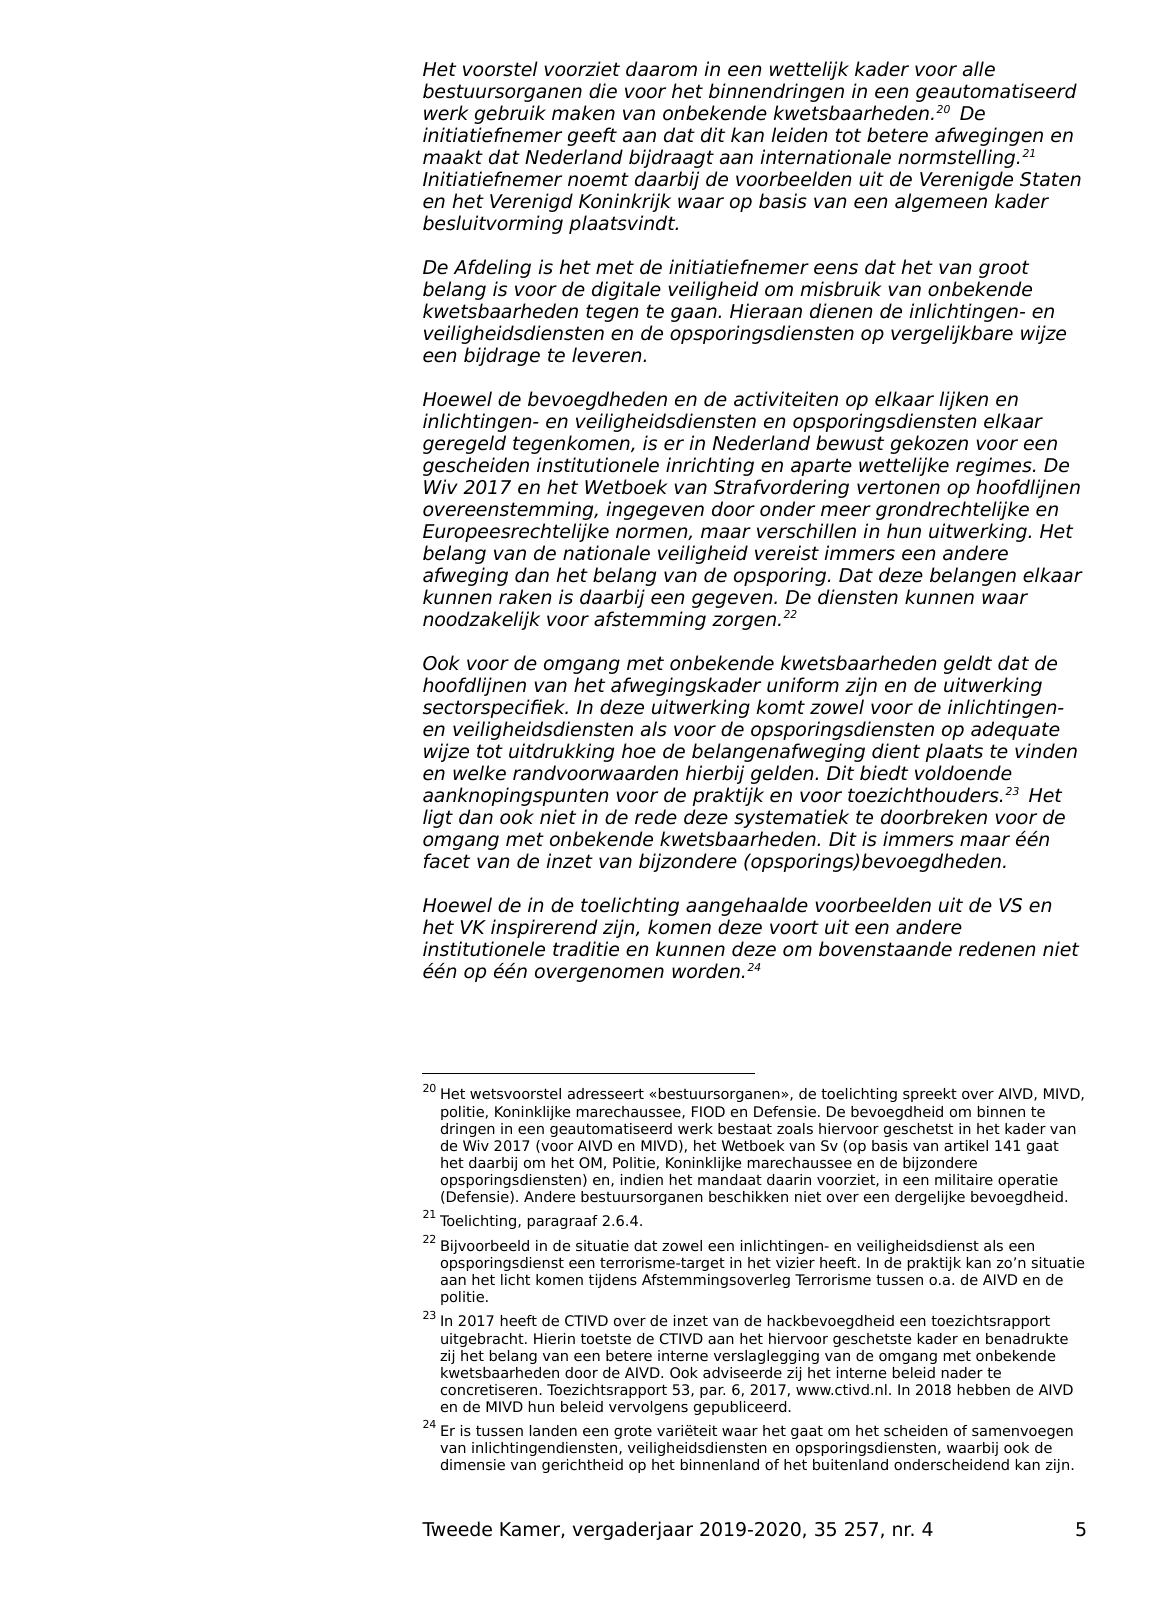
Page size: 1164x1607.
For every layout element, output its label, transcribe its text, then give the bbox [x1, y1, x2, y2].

text Het voorstel voorziet daarom in een wettelijk kader voor alle bestuursorganen die voor het binnendringen in een geautomatiseerd werk gebruik maken van onbekende kwetsbaarheden. De initiatiefnemer geeft aan dat dit kan leiden tot betere afwegingen en maakt dat Nederland bijdraagt aan internationale normstelling. Initiatiefnemer noemt daarbij de voorbeelden uit de Verenigde Staten en het Verenigd Koninkrijk waar op basis van een algemeen kader besluitvorming plaatsvindt. [422, 59, 1087, 235]
text Ook voor de omgang met onbekende kwetsbaarheden geldt dat de hoofdlijnen van het afwegingskader uniform zijn en de uitwerking sectorspecifiek. In deze uitwerking komt zowel voor de inlichtingen- en veiligheidsdiensten als voor de opsporingsdiensten op adequate wijze tot uitdrukking hoe de belangenafweging dient plaats te vinden en welke randvoorwaarden hierbij gelden. Dit biedt voldoende aanknopingspunten voor de praktijk en voor toezichthouders. Het ligt dan ook niet in de rede deze systematiek te doorbreken voor de omgang met onbekende kwetsbaarheden. Dit is immers maar één facet van de inzet van bijzondere (opsporings)bevoegdheden. [422, 653, 1087, 873]
text Bijvoorbeeld in de situatie dat zowel een inlichtingen- en veiligheidsdienst als een opsporingsdienst een terrorisme-target in het vizier heeft. In de praktijk kan zo’n situatie aan het licht komen tijdens Afstemmingsoverleg Terrorisme tussen o.a. de AIVD en de politie. [422, 1233, 1087, 1306]
text Er is tussen landen een grote variëteit waar het gaat om het scheiden of samenvoegen van inlichtingendiensten, veiligheidsdiensten en opsporingsdiensten, waarbij ook de dimensie van gerichtheid op het binnenland of het buitenland onderscheidend kan zijn. [422, 1418, 1087, 1474]
text Hoewel de in de toelichting aangehaalde voorbeelden uit de VS en het VK inspirerend zijn, komen deze voort uit een andere institutionele traditie en kunnen deze om bovenstaande redenen niet één op één overgenomen worden. [422, 895, 1087, 983]
text De Afdeling is het met de initiatiefnemer eens dat het van groot belang is voor de digitale veiligheid om misbruik van onbekende kwetsbaarheden tegen te gaan. Hieraan dienen de inlichtingen- en veiligheidsdiensten en de opsporingsdiensten op vergelijkbare wijze een bijdrage te leveren. [422, 257, 1087, 367]
text Hoewel de bevoegdheden en de activiteiten op elkaar lijken en inlichtingen- en veiligheidsdiensten en opsporingsdiensten elkaar geregeld tegenkomen, is er in Nederland bewust gekozen voor een gescheiden institutionele inrichting en aparte wettelijke regimes. De Wiv 2017 en het Wetboek van Strafvordering vertonen op hoofdlijnen overeenstemming, ingegeven door onder meer grondrechtelijke en Europeesrechtelijke normen, maar verschillen in hun uitwerking. Het belang van de nationale veiligheid vereist immers een andere afweging dan het belang van de opsporing. Dat deze belangen elkaar kunnen raken is daarbij een gegeven. De diensten kunnen waar noodzakelijk voor afstemming zorgen. [422, 389, 1087, 631]
text Het wetsvoorstel adresseert «bestuursorganen», de toelichting spreekt over AIVD, MIVD, politie, Koninklijke marechaussee, FIOD en Defensie. De bevoegdheid om binnen te dringen in een geautomatiseerd werk bestaat zoals hiervoor geschetst in het kader van de Wiv 2017 (voor AIVD en MIVD), het Wetboek van Sv (op basis van artikel 141 gaat het daarbij om het OM, Politie, Koninklijke marechaussee en de bijzondere opsporingsdiensten) en, indien het mandaat daarin voorziet, in een militaire operatie (Defensie). Andere bestuursorganen beschikken niet over een dergelijke bevoegdheid. [422, 1082, 1087, 1206]
text In 2017 heeft de CTIVD over de inzet van de hackbevoegdheid een toezichtsrapport uitgebracht. Hierin toetste de CTIVD aan het hiervoor geschetste kader en benadrukte zij het belang van een betere interne verslaglegging van de omgang met onbekende kwetsbaarheden door de AIVD. Ook adviseerde zij het interne beleid nader te concretiseren. Toezichtsrapport 53, par. 6, 2017, www.ctivd.nl. In 2018 hebben de AIVD en de MIVD hun beleid vervolgens gepubliceerd. [422, 1309, 1087, 1416]
text Toelichting, paragraaf 2.6.4. [422, 1208, 1087, 1231]
